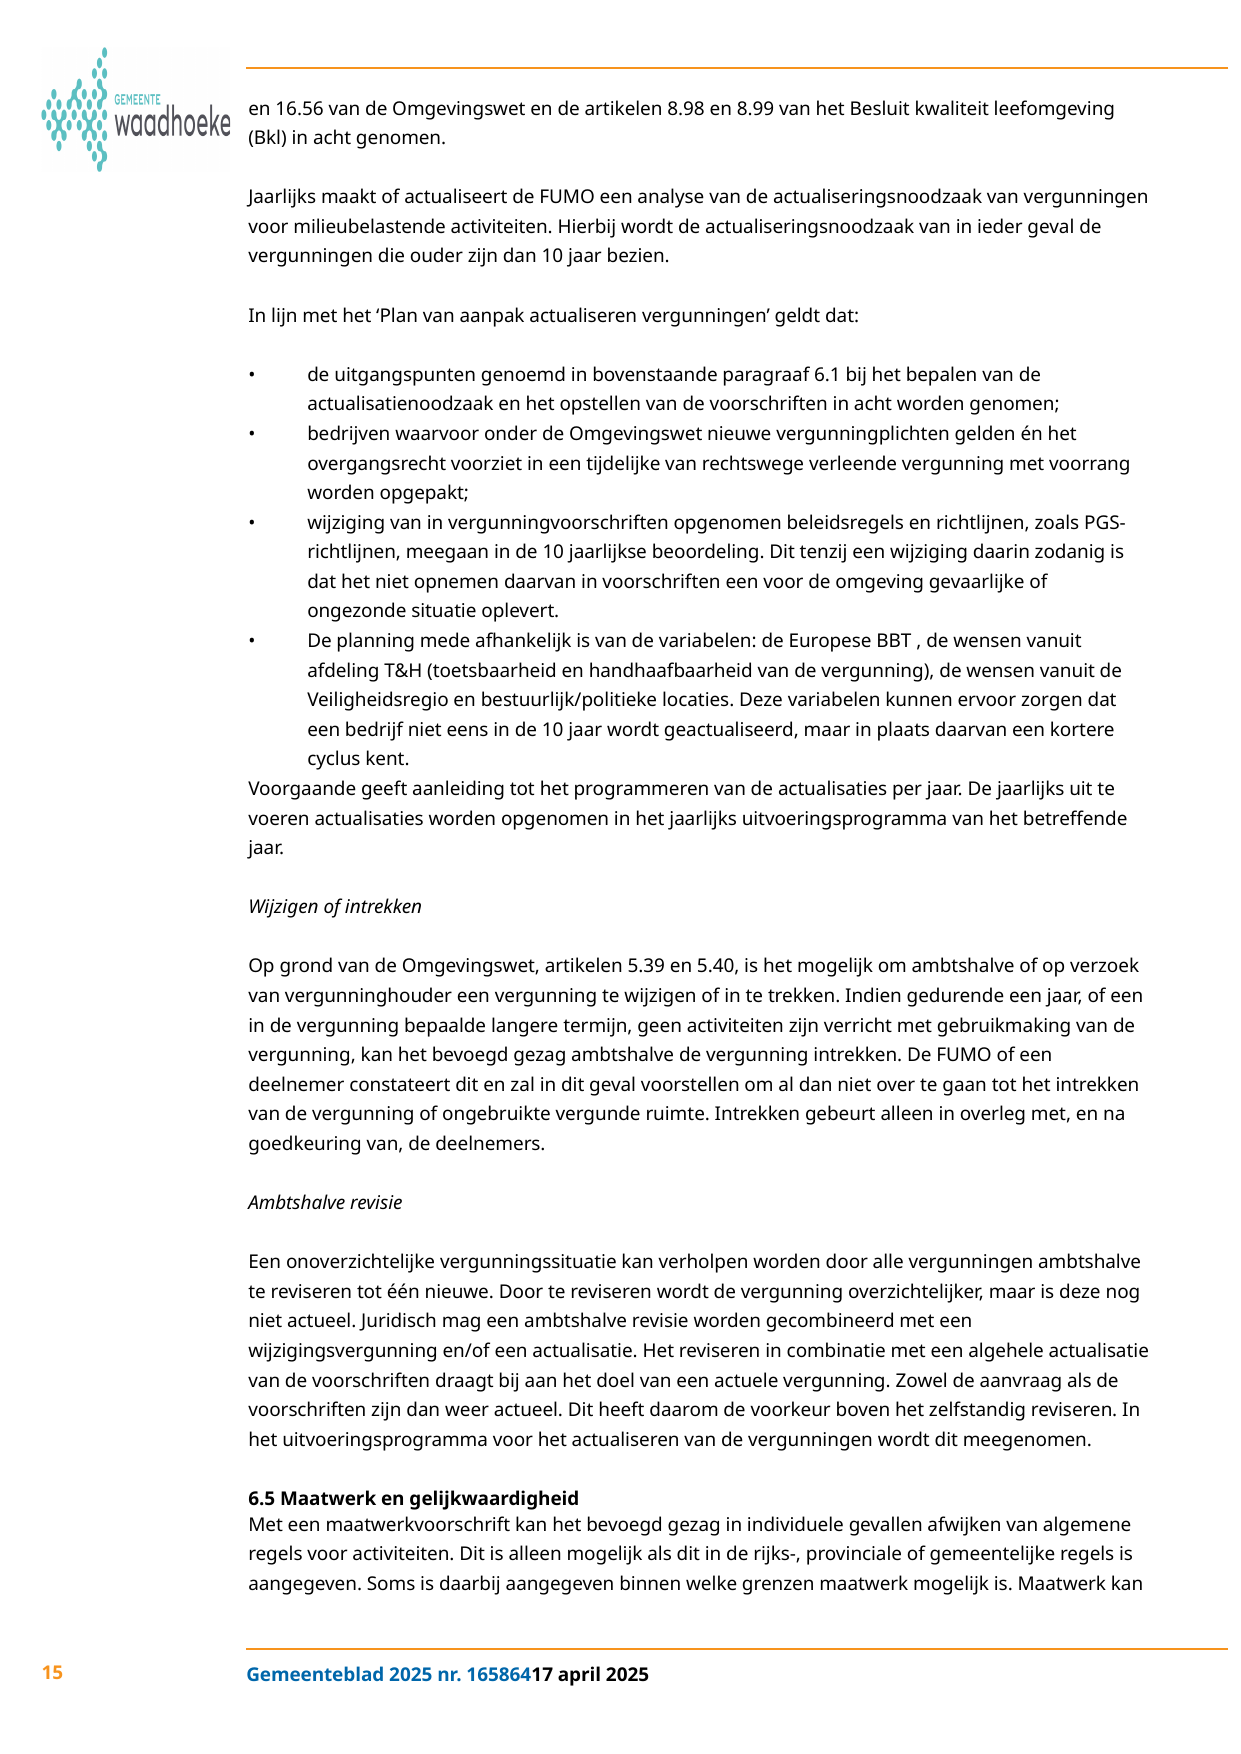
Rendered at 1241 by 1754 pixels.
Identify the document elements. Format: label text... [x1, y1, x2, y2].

text Wijzigen of intrekken [248, 893, 1152, 919]
text In lijn met het ‘Plan van aanpak actualiseren vergunningen’ geldt dat: [248, 302, 1152, 328]
text en 16.56 van de Omgevingswet en de artikelen 8.98 en 8.99 van het Besluit kwaliteit leefomgeving (Bkl) in acht genomen. [248, 95, 1152, 150]
text Jaarlijks maakt of actualiseert de FUMO een analyse van de actualiseringsnoodzaak van vergunningen voor milieubelastende activiteiten. Hierbij wordt de actualiseringsnoodzaak van in ieder geval de vergunningen die ouder zijn dan 10 jaar bezien. [248, 183, 1152, 268]
text Een onoverzichtelijke vergunningssituatie kan verholpen worden door alle vergunningen ambtshalve te reviseren tot één nieuwe. Door te reviseren wordt de vergunning overzichtelijker, maar is deze nog niet actueel. Juridisch mag een ambtshalve revisie worden gecombineerd met een wijzigingsvergunning en/of een actualisatie. Het reviseren in combinatie met een algehele actualisatie van de voorschriften draagt bij aan het doel van een actuele vergunning. Zowel de aanvraag als de voorschriften zijn dan weer actueel. Dit heeft daarom de voorkeur boven het zelfstandig reviseren. In het uitvoeringsprogramma voor het actualiseren van de vergunningen wordt dit meegenomen. [248, 1248, 1152, 1452]
text Ambtshalve revisie [248, 1189, 1152, 1215]
picture [41, 47, 231, 172]
list de uitgangspunten genoemd in bovenstaande paragraaf 6.1 bij het bepalen van de actualisatienoodzaak en het opstellen van de voorschriften in acht worden genomen; [248, 361, 1152, 416]
text 6.5 Maatwerk en gelijkwaardigheid [248, 1485, 1152, 1511]
list bedrijven waarvoor onder de Omgevingswet nieuwe vergunningplichten gelden én het overgangsrecht voorziet in een tijdelijke van rechtswege verleende vergunning met voorrang worden opgepakt; [248, 420, 1152, 505]
text Op grond van de Omgevingswet, artikelen 5.39 en 5.40, is het mogelijk om ambtshalve of op verzoek van vergunninghouder een vergunning te wijzigen of in te trekken. Indien gedurende een jaar, of een in de vergunning bepaalde langere termijn, geen activiteiten zijn verricht met gebruikmaking van de vergunning, kan het bevoegd gezag ambtshalve de vergunning intrekken. De FUMO of een deelnemer constateert dit en zal in dit geval voorstellen om al dan niet over te gaan tot het intrekken van de vergunning of ongebruikte vergunde ruimte. Intrekken gebeurt alleen in overleg met, en na goedkeuring van, de deelnemers. [248, 953, 1152, 1156]
list De planning mede afhankelijk is van de variabelen: de Europese BBT , de wensen vanuit afdeling T&H (toetsbaarheid en handhaafbaarheid van de vergunning), de wensen vanuit de Veiligheidsregio en bestuurlijk/politieke locaties. Deze variabelen kunnen ervoor zorgen dat een bedrijf niet eens in de 10 jaar wordt geactualiseerd, maar in plaats daarvan een kortere cyclus kent. [248, 627, 1152, 771]
list wijziging van in vergunningvoorschriften opgenomen beleidsregels en richtlijnen, zoals PGS-richtlijnen, meegaan in de 10 jaarlijkse beoordeling. Dit tenzij een wijziging daarin zodanig is dat het niet opnemen daarvan in voorschriften een voor de omgeving gevaarlijke of ongezonde situatie oplevert. [248, 509, 1152, 623]
text Voorgaande geeft aanleiding tot het programmeren van de actualisaties per jaar. De jaarlijks uit te voeren actualisaties worden opgenomen in het jaarlijks uitvoeringsprogramma van het betreffende jaar. [248, 775, 1152, 860]
text Met een maatwerkvoorschrift kan het bevoegd gezag in individuele gevallen afwijken van algemene regels voor activiteiten. Dit is alleen mogelijk als dit in de rijks-, provinciale of gemeentelijke regels is aangegeven. Soms is daarbij aangegeven binnen welke grenzen maatwerk mogelijk is. Maatwerk kan [248, 1511, 1152, 1596]
